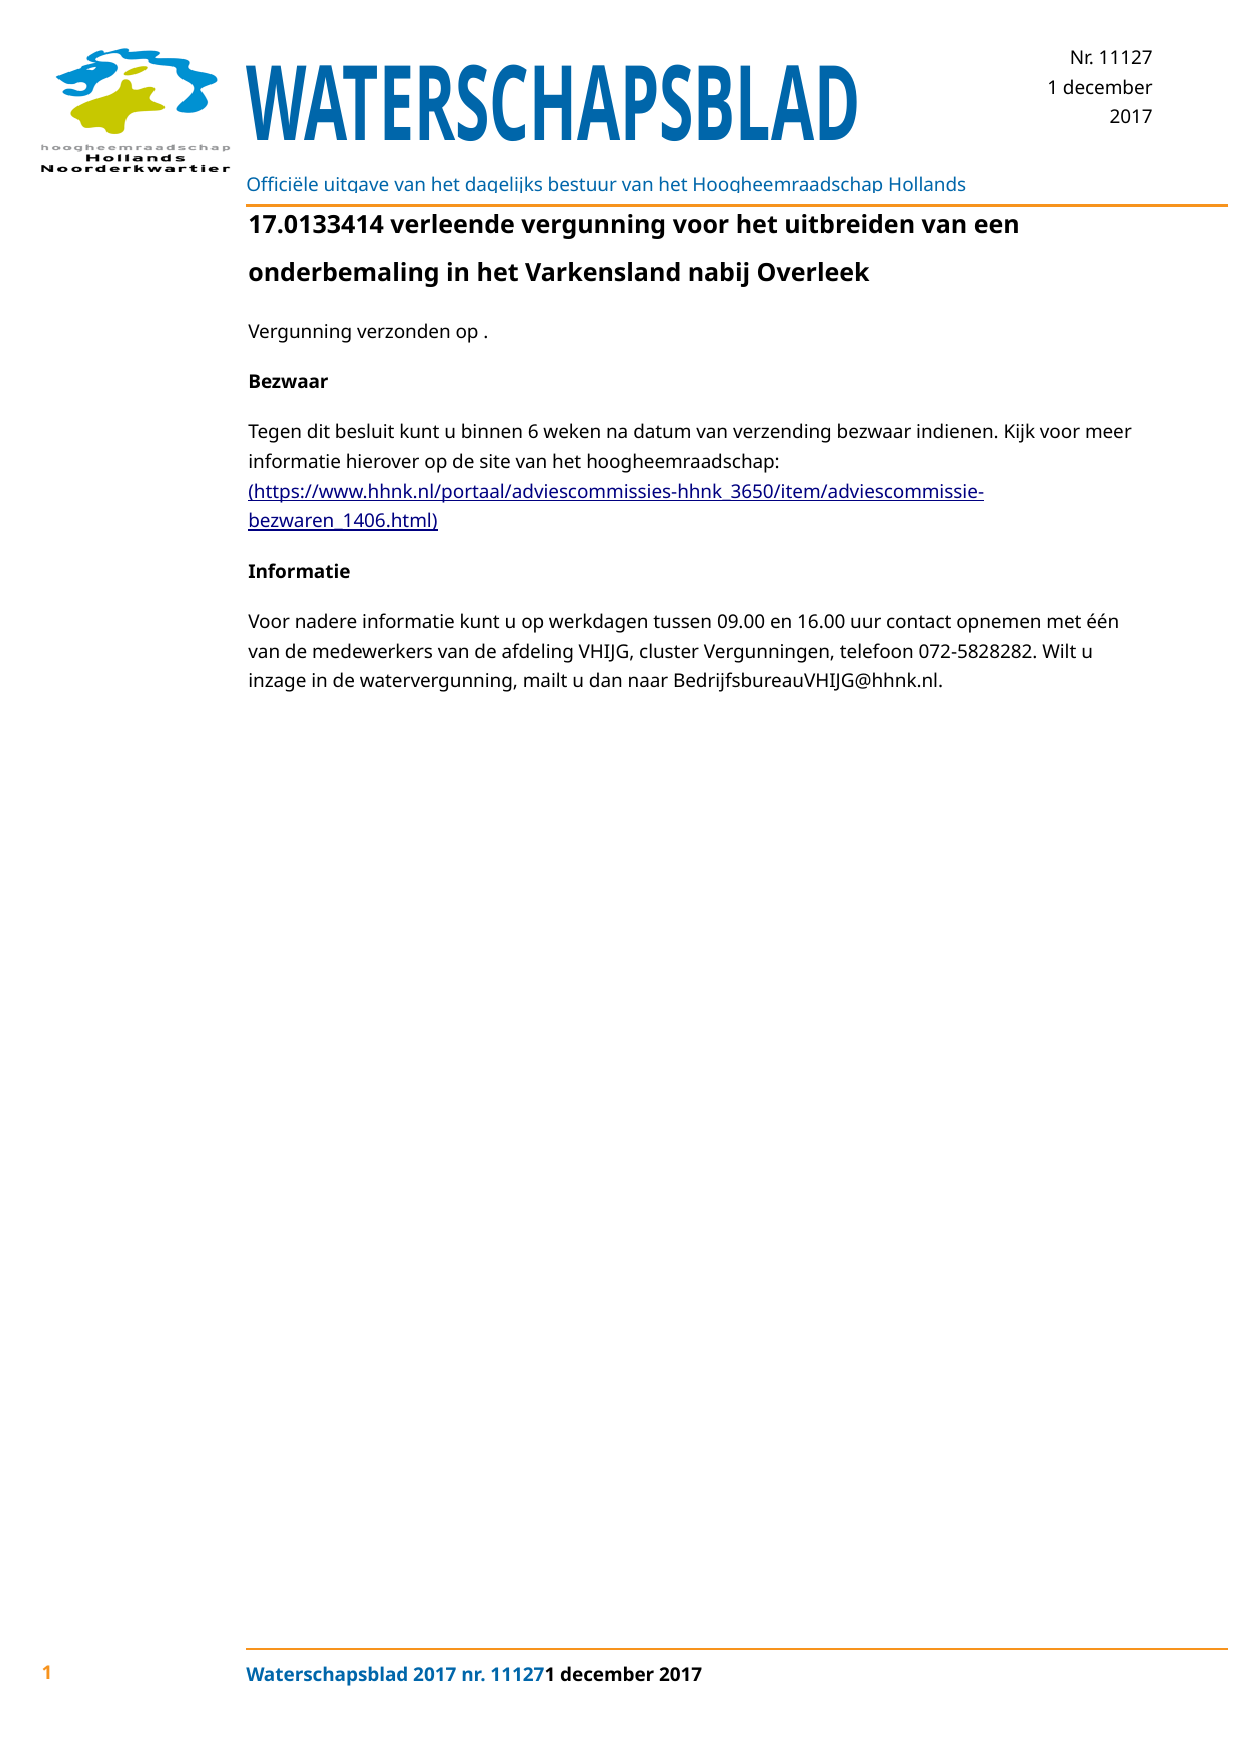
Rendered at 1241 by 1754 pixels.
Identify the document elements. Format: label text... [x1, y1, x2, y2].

text Vergunning verzonden op . [248, 318, 1152, 344]
picture [41, 47, 231, 172]
text Voor nadere informatie kunt u op werkdagen tussen 09.00 en 16.00 uur contact opnemen met één van de medewerkers van de afdeling VHIJG, cluster Vergunningen, telefoon 072-5828282. Wilt u inzage in de watervergunning, mailt u dan naar BedrijfsbureauVHIJG@hhnk.nl. [248, 608, 1152, 693]
text Tegen dit besluit kunt u binnen 6 weken na datum van verzending bezwaar indienen. Kijk voor meer informatie hierover op de site van het hoogheemraadschap: (https://www.hhnk.nl/portaal/adviescommissies-hhnk_3650/item/adviescommissie-bezwaren_1406.html) [248, 419, 1152, 533]
text Bezwaar [248, 368, 1152, 394]
text 17.0133414 verleende vergunning voor het uitbreiden van een onderbemaling in het Varkensland nabij Overleek [248, 207, 1152, 288]
text Informatie [248, 558, 1152, 584]
